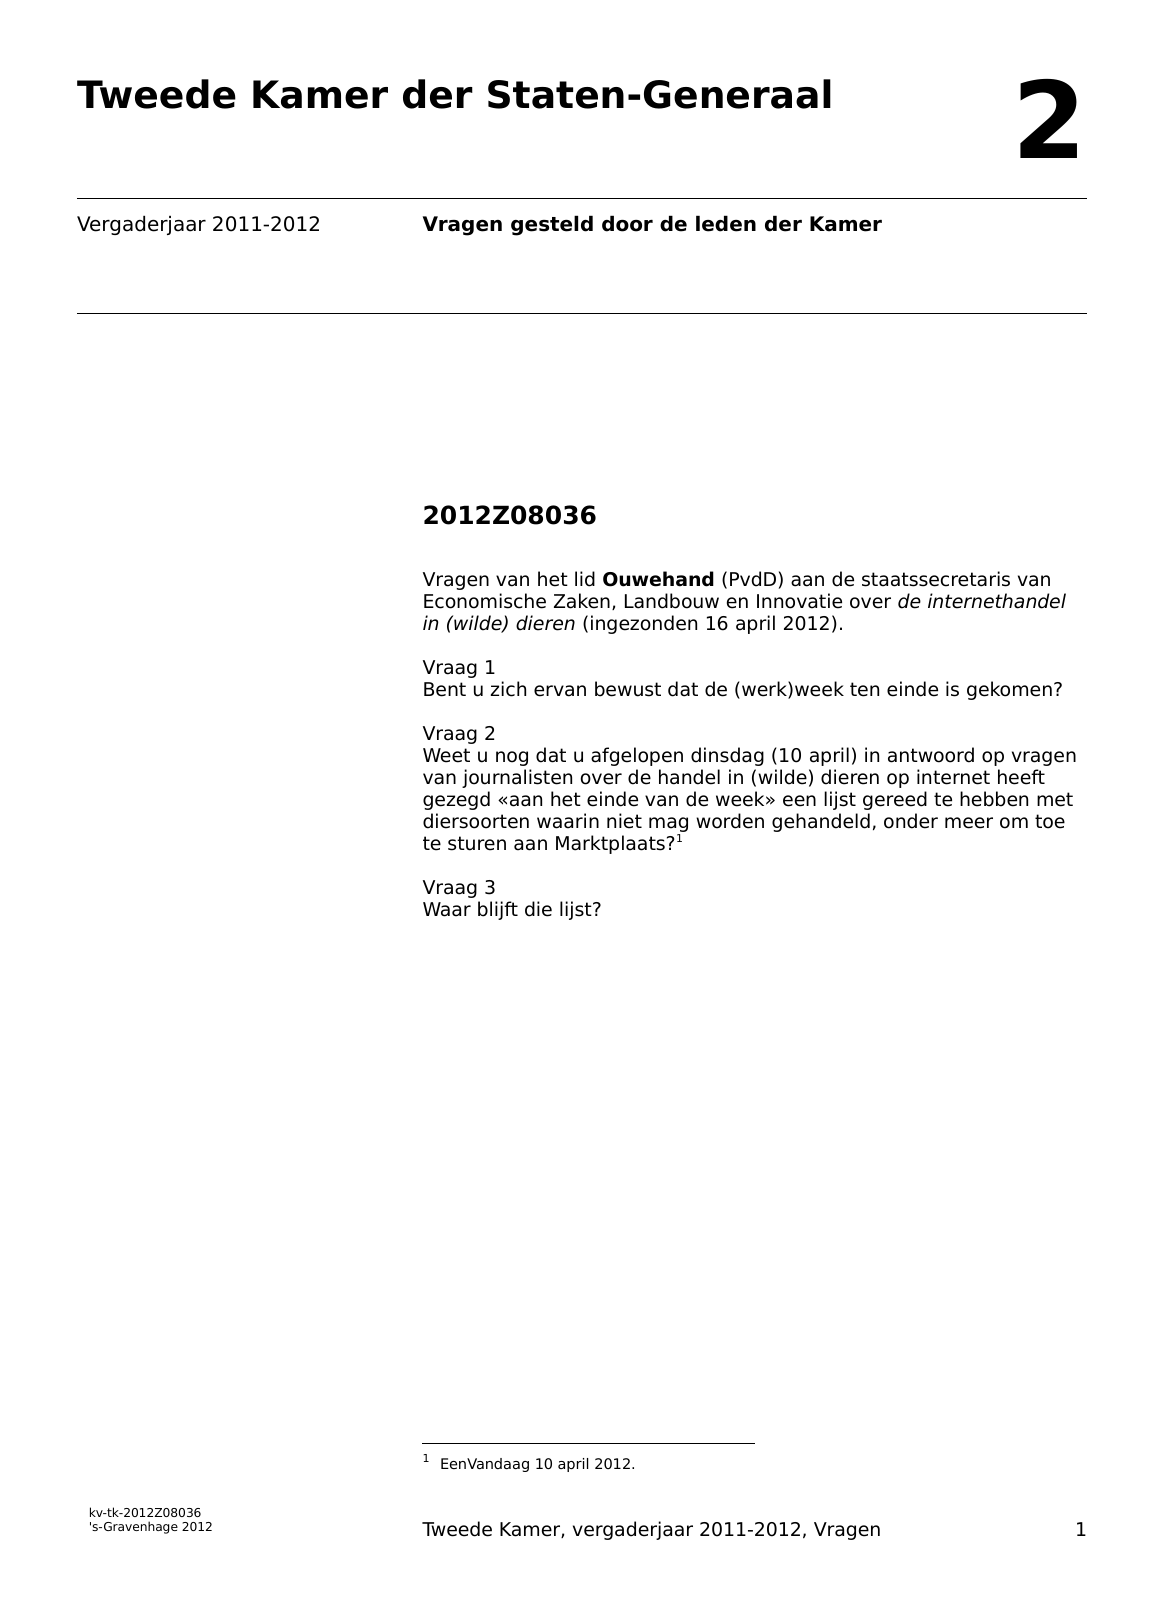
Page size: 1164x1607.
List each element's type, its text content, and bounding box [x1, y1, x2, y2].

table_cell Vergaderjaar 2011-2012 [77, 199, 422, 313]
table_header Tweede Kamer der Staten-Generaal [77, 59, 886, 198]
text Vraag 2 [422, 723, 1087, 745]
text EenVandaag 10 april 2012. [422, 1452, 1087, 1474]
text Vraag 3 [422, 877, 1087, 899]
text Bent u zich ervan bewust dat de (werk)week ten einde is gekomen? [422, 679, 1087, 701]
text Waar blijft die lijst? [422, 899, 1087, 921]
text Weet u nog dat u afgelopen dinsdag (10 april) in antwoord op vragen van journalisten over de handel in (wilde) dieren op internet heeft gezegd «aan het einde van de week» een lijst gereed te hebben met diersoorten waarin niet mag worden gehandeld, onder meer om toe te sturen aan Marktplaats? [422, 745, 1087, 855]
text 2012Z08036 [422, 501, 1087, 531]
text 's-Gravenhage 2012 [88, 1520, 323, 1534]
table_cell Vragen gesteld door de leden der Kamer [422, 199, 1087, 313]
text Vragen van het lid Ouwehand (PvdD) aan de staatssecretaris van Economische Zaken, Landbouw en Innovatie over de internethandel in (wilde) dieren (ingezonden 16 april 2012). [422, 569, 1087, 635]
table_header 2 [886, 59, 1087, 198]
text Vraag 1 [422, 657, 1087, 679]
text kv-tk-2012Z08036 [88, 1506, 323, 1520]
